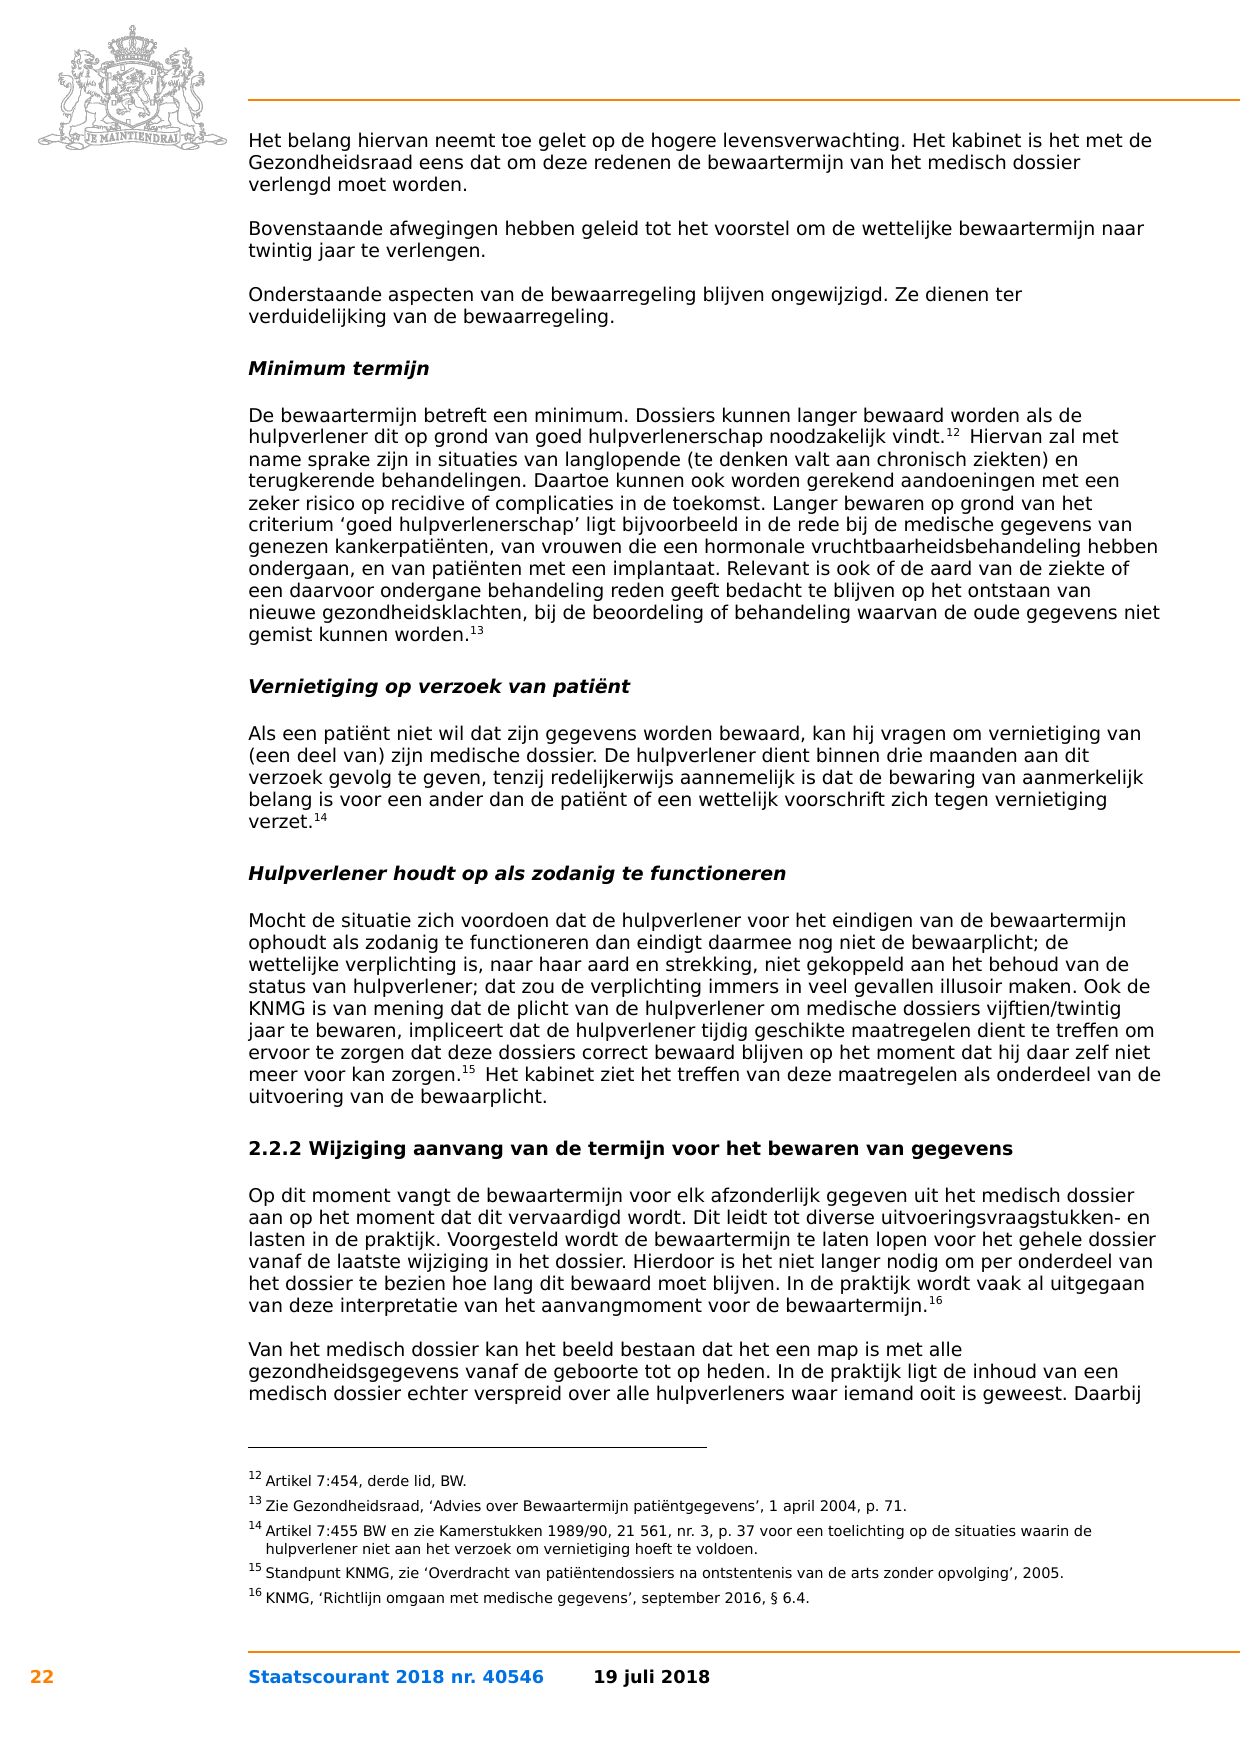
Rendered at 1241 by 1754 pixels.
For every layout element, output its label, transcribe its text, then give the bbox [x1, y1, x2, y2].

text Bovenstaande afwegingen hebben geleid tot het voorstel om de wettelijke bewaartermijn naar twintig jaar te verlengen. [248, 218, 1163, 262]
text Zie Gezondheidsraad, ‘Advies over Bewaartermijn patiëntgegevens’, 1 april 2004, p. 71. [248, 1494, 1163, 1516]
subtitle Hulpverlener houdt op als zodanig te functioneren [248, 863, 1163, 885]
subtitle Vernietiging op verzoek van patiënt [248, 676, 1163, 698]
text Als een patiënt niet wil dat zijn gegevens worden bewaard, kan hij vragen om vernietiging van (een deel van) zijn medische dossier. De hulpverlener dient binnen drie maanden aan dit verzoek gevolg te geven, tenzij redelijkerwijs aannemelijk is dat de bewaring van aanmerkelijk belang is voor een ander dan de patiënt of een wettelijk voorschrift zich tegen vernietiging verzet. [248, 723, 1163, 833]
text Artikel 7:455 BW en zie Kamerstukken 1989/90, 21 561, nr. 3, p. 37 voor een toelichting op de situaties waarin de hulpverlener niet aan het verzoek om vernietiging hoeft te voldoen. [248, 1519, 1163, 1558]
subtitle 2.2.2 Wijziging aanvang van de termijn voor het bewaren van gegevens [248, 1138, 1163, 1160]
text Mocht de situatie zich voordoen dat de hulpverlener voor het eindigen van de bewaartermijn ophoudt als zodanig te functioneren dan eindigt daarmee nog niet de bewaarplicht; de wettelijke verplichting is, naar haar aard en strekking, niet gekoppeld aan het behoud van de status van hulpverlener; dat zou de verplichting immers in veel gevallen illusoir maken. Ook de KNMG is van mening dat de plicht van de hulpverlener om medische dossiers vijftien/twintig jaar te bewaren, impliceert dat de hulpverlener tijdig geschikte maatregelen dient te treffen om ervoor te zorgen dat deze dossiers correct bewaard blijven op het moment dat hij daar zelf niet meer voor kan zorgen. Het kabinet ziet het treffen van deze maatregelen als onderdeel van de uitvoering van de bewaarplicht. [248, 910, 1163, 1108]
text Onderstaande aspecten van de bewaarregeling blijven ongewijzigd. Ze dienen ter verduidelijking van de bewaarregeling. [248, 283, 1163, 327]
text Op dit moment vangt de bewaartermijn voor elk afzonderlijk gegeven uit het medisch dossier aan op het moment dat dit vervaardigd wordt. Dit leidt tot diverse uitvoeringsvraagstukken- en lasten in de praktijk. Voorgesteld wordt de bewaartermijn te laten lopen voor het gehele dossier vanaf de laatste wijziging in het dossier. Hierdoor is het niet langer nodig om per onderdeel van het dossier te bezien hoe lang dit bewaard moet blijven. In de praktijk wordt vaak al uitgegaan van deze interpretatie van het aanvangmoment voor de bewaartermijn. [248, 1185, 1163, 1317]
subtitle Minimum termijn [248, 357, 1163, 379]
picture [38, 25, 227, 150]
text De bewaartermijn betreft een minimum. Dossiers kunnen langer bewaard worden als de hulpverlener dit op grond van goed hulpverlenerschap noodzakelijk vindt. Hiervan zal met name sprake zijn in situaties van langlopende (te denken valt aan chronisch ziekten) en terugkerende behandelingen. Daartoe kunnen ook worden gerekend aandoeningen met een zeker risico op recidive of complicaties in de toekomst. Langer bewaren op grond van het criterium ‘goed hulpverlenerschap’ ligt bijvoorbeeld in de rede bij de medische gegevens van genezen kankerpatiënten, van vrouwen die een hormonale vruchtbaarheidsbehandeling hebben ondergaan, en van patiënten met een implantaat. Relevant is ook of de aard van de ziekte of een daarvoor ondergane behandeling reden geeft bedacht te blijven op het ontstaan van nieuwe gezondheidsklachten, bij de beoordeling of behandeling waarvan de oude gegevens niet gemist kunnen worden. [248, 404, 1163, 646]
text Artikel 7:454, derde lid, BW. [248, 1469, 1163, 1491]
text Het belang hiervan neemt toe gelet op de hogere levensverwachting. Het kabinet is het met de Gezondheidsraad eens dat om deze redenen de bewaartermijn van het medisch dossier verlengd moet worden. [248, 130, 1163, 196]
text Van het medisch dossier kan het beeld bestaan dat het een map is met alle gezondheidsgegevens vanaf de geboorte tot op heden. In de praktijk ligt de inhoud van een medisch dossier echter verspreid over alle hulpverleners waar iemand ooit is geweest. Daarbij [248, 1339, 1163, 1404]
text KNMG, ‘Richtlijn omgaan met medische gegevens’, september 2016, § 6.4. [248, 1586, 1163, 1608]
text Standpunt KNMG, zie ‘Overdracht van patiëntendossiers na ontstentenis van de arts zonder opvolging’, 2005. [248, 1561, 1163, 1583]
